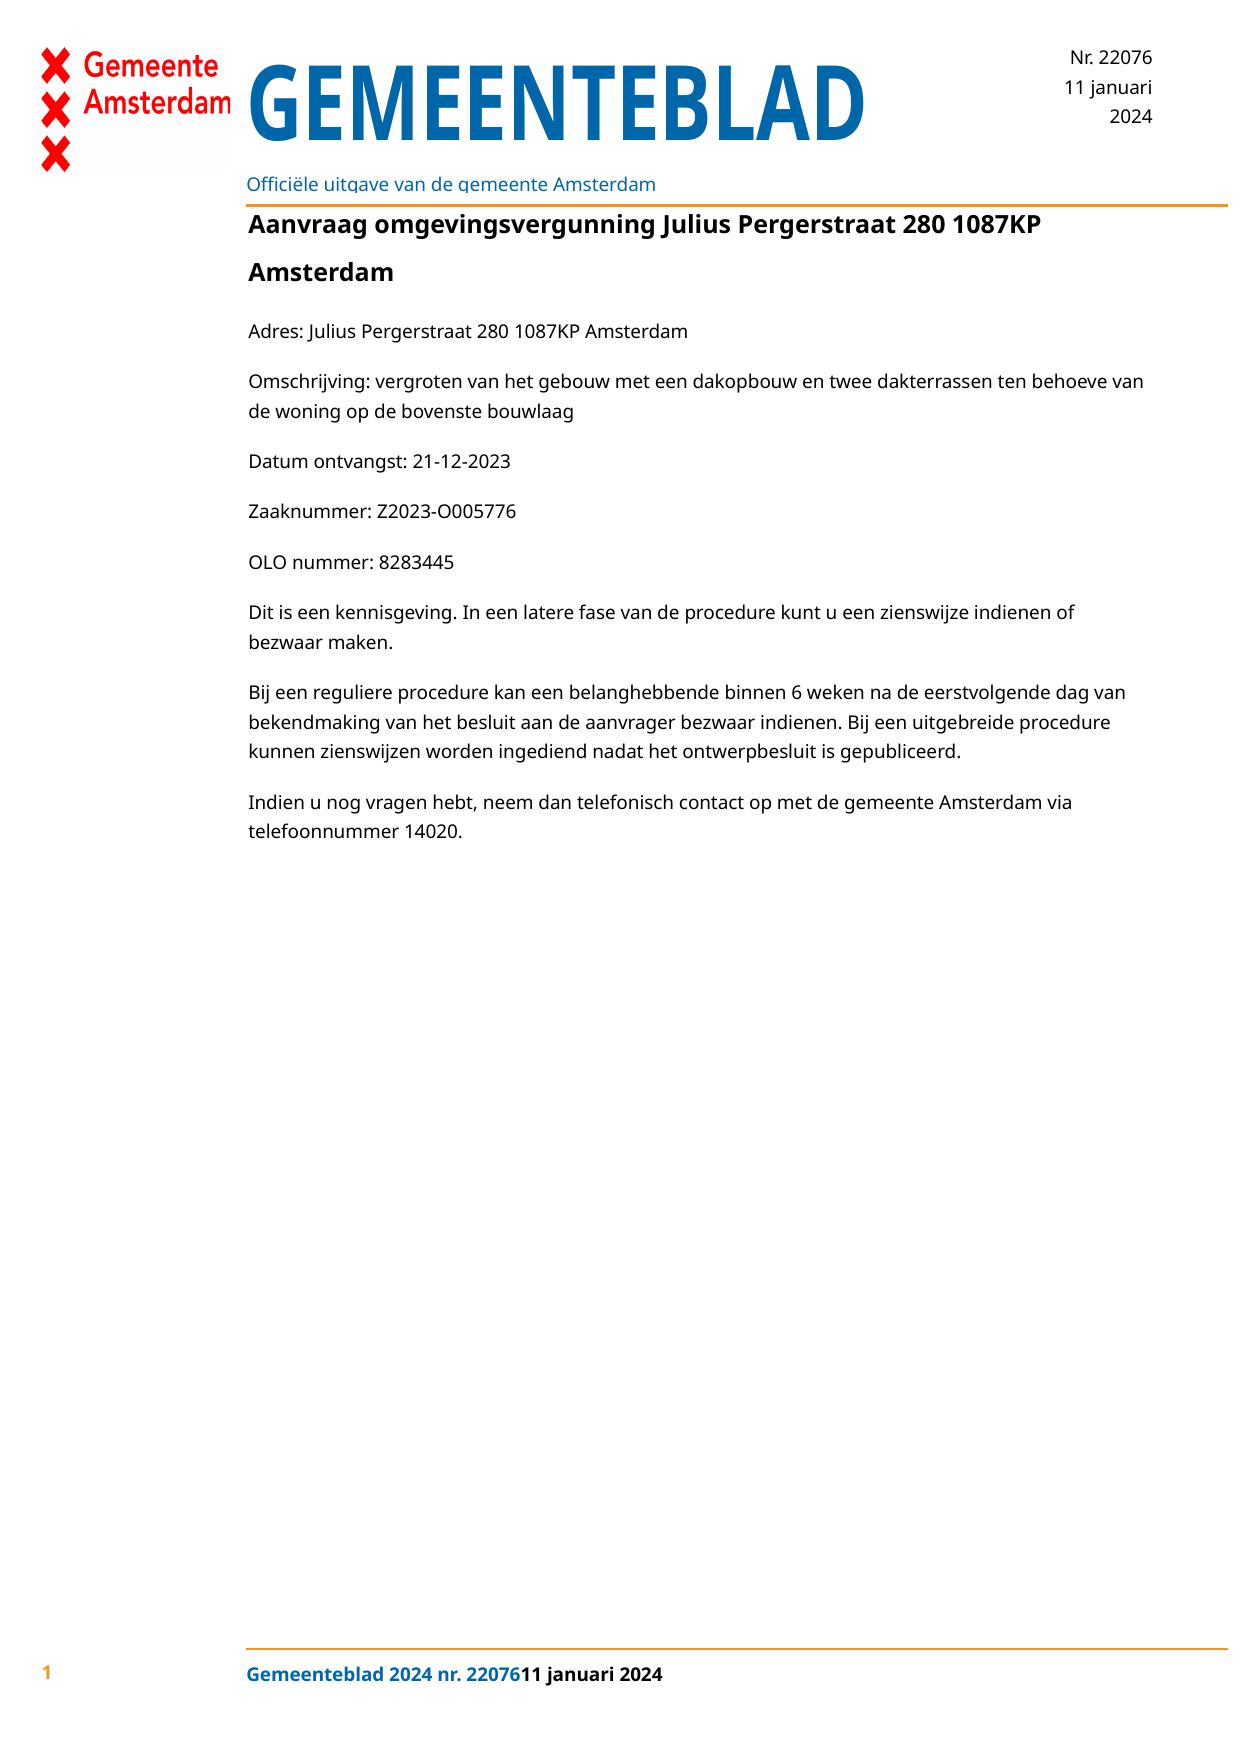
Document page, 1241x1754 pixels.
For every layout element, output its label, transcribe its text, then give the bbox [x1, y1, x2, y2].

text Indien u nog vragen hebt, neem dan telefonisch contact op met de gemeente Amsterdam via telefoonnummer 14020. [248, 789, 1152, 844]
text Zaaknummer: Z2023-O005776 [248, 499, 1152, 524]
text Datum ontvangst: 21-12-2023 [248, 448, 1152, 474]
text Aanvraag omgevingsvergunning Julius Pergerstraat 280 1087KP Amsterdam [248, 207, 1152, 288]
text Bij een reguliere procedure kan een belanghebbende binnen 6 weken na de eerstvolgende dag van bekendmaking van het besluit aan de aanvrager bezwaar indienen. Bij een uitgebreide procedure kunnen zienswijzen worden ingediend nadat het ontwerpbesluit is gepubliceerd. [248, 679, 1152, 764]
text Dit is een kennisgeving. In een latere fase van de procedure kunt u een zienswijze indienen of bezwaar maken. [248, 599, 1152, 655]
picture [41, 47, 231, 172]
text Adres: Julius Pergerstraat 280 1087KP Amsterdam [248, 318, 1152, 344]
text Omschrijving: vergroten van het gebouw met een dakopbouw en twee dakterrassen ten behoeve van de woning op de bovenste bouwlaag [248, 368, 1152, 424]
text OLO nummer: 8283445 [248, 549, 1152, 575]
